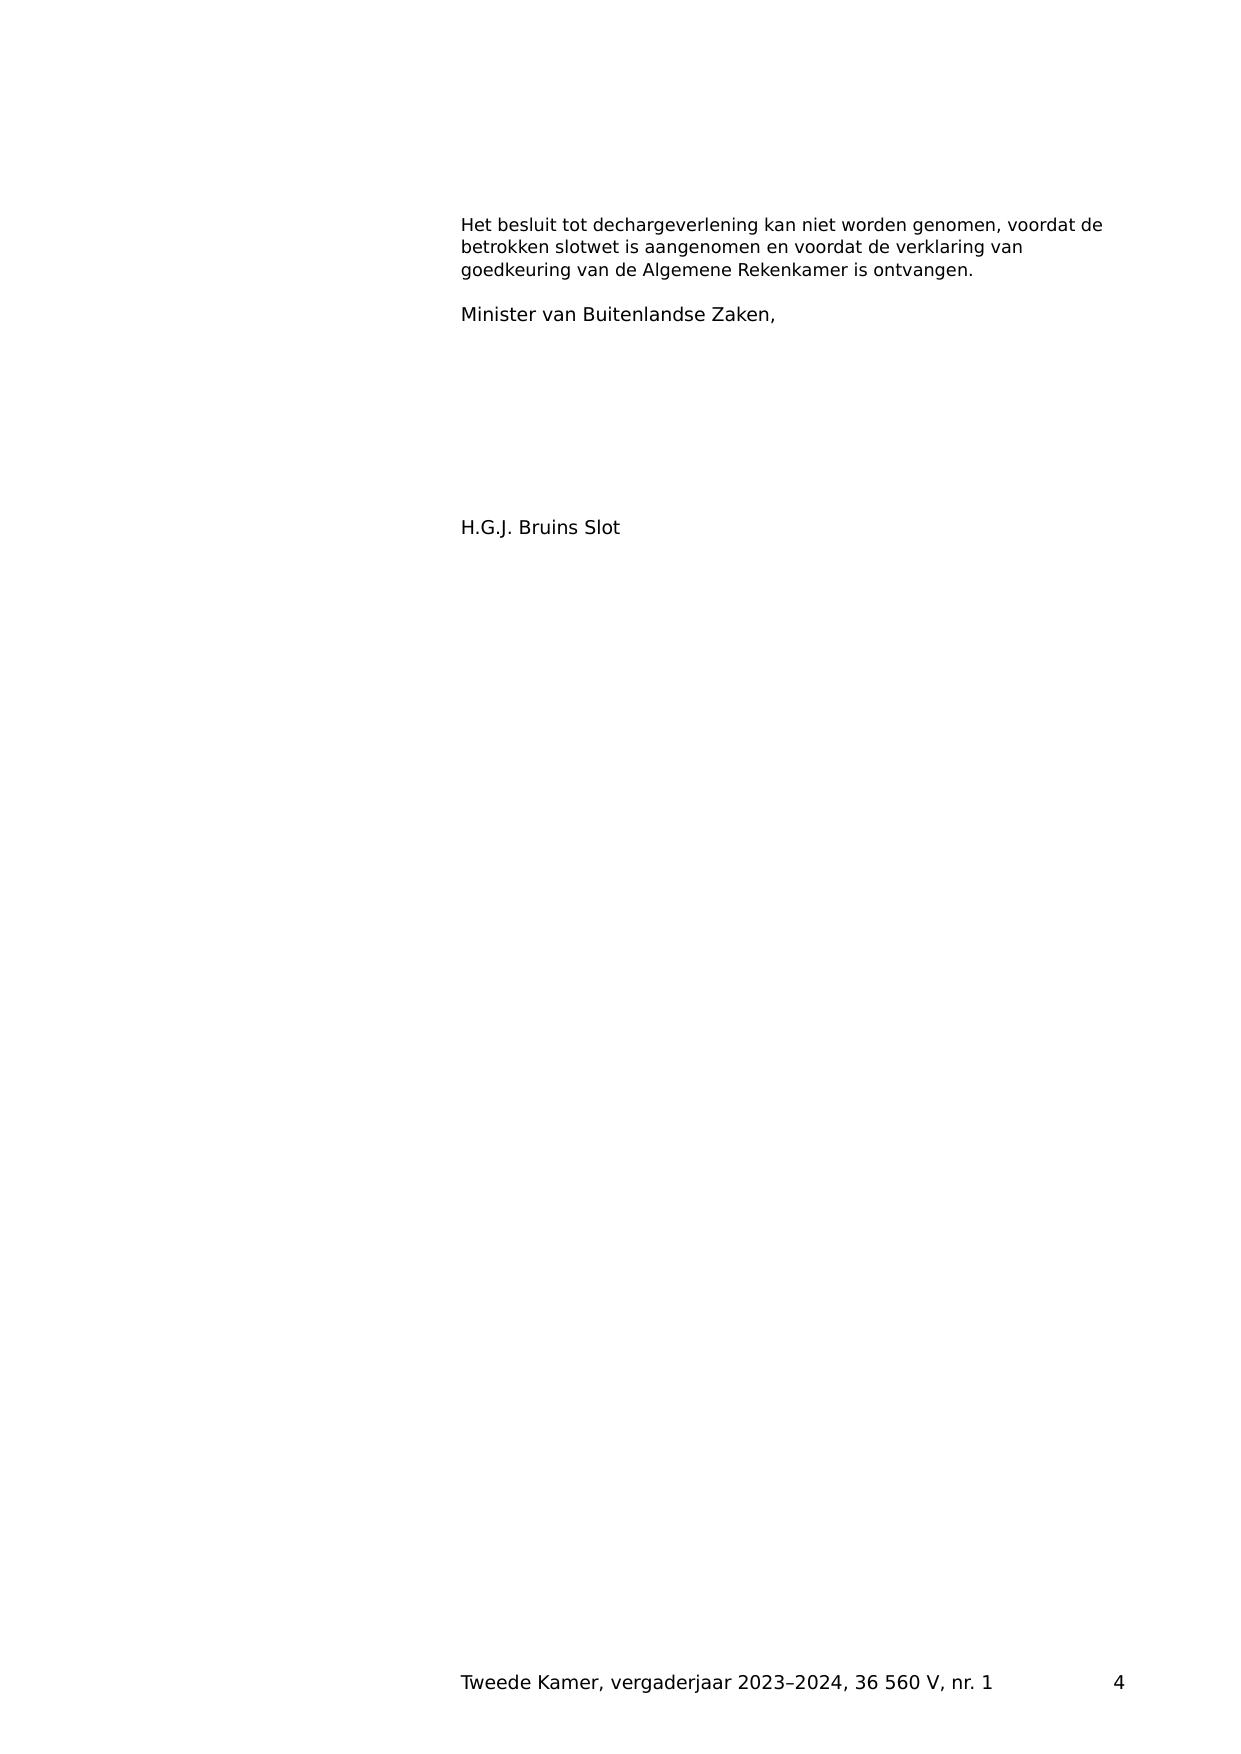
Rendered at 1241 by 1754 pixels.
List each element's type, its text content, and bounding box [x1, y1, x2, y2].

text H.G.J. Bruins Slot [461, 517, 1125, 539]
text Het besluit tot dechargeverlening kan niet worden genomen, voordat de betrokken slotwet is aangenomen en voordat de verklaring van goedkeuring van de Algemene Rekenkamer is ontvangen. [461, 213, 1125, 281]
text Minister van Buitenlandse Zaken, [461, 304, 1125, 326]
